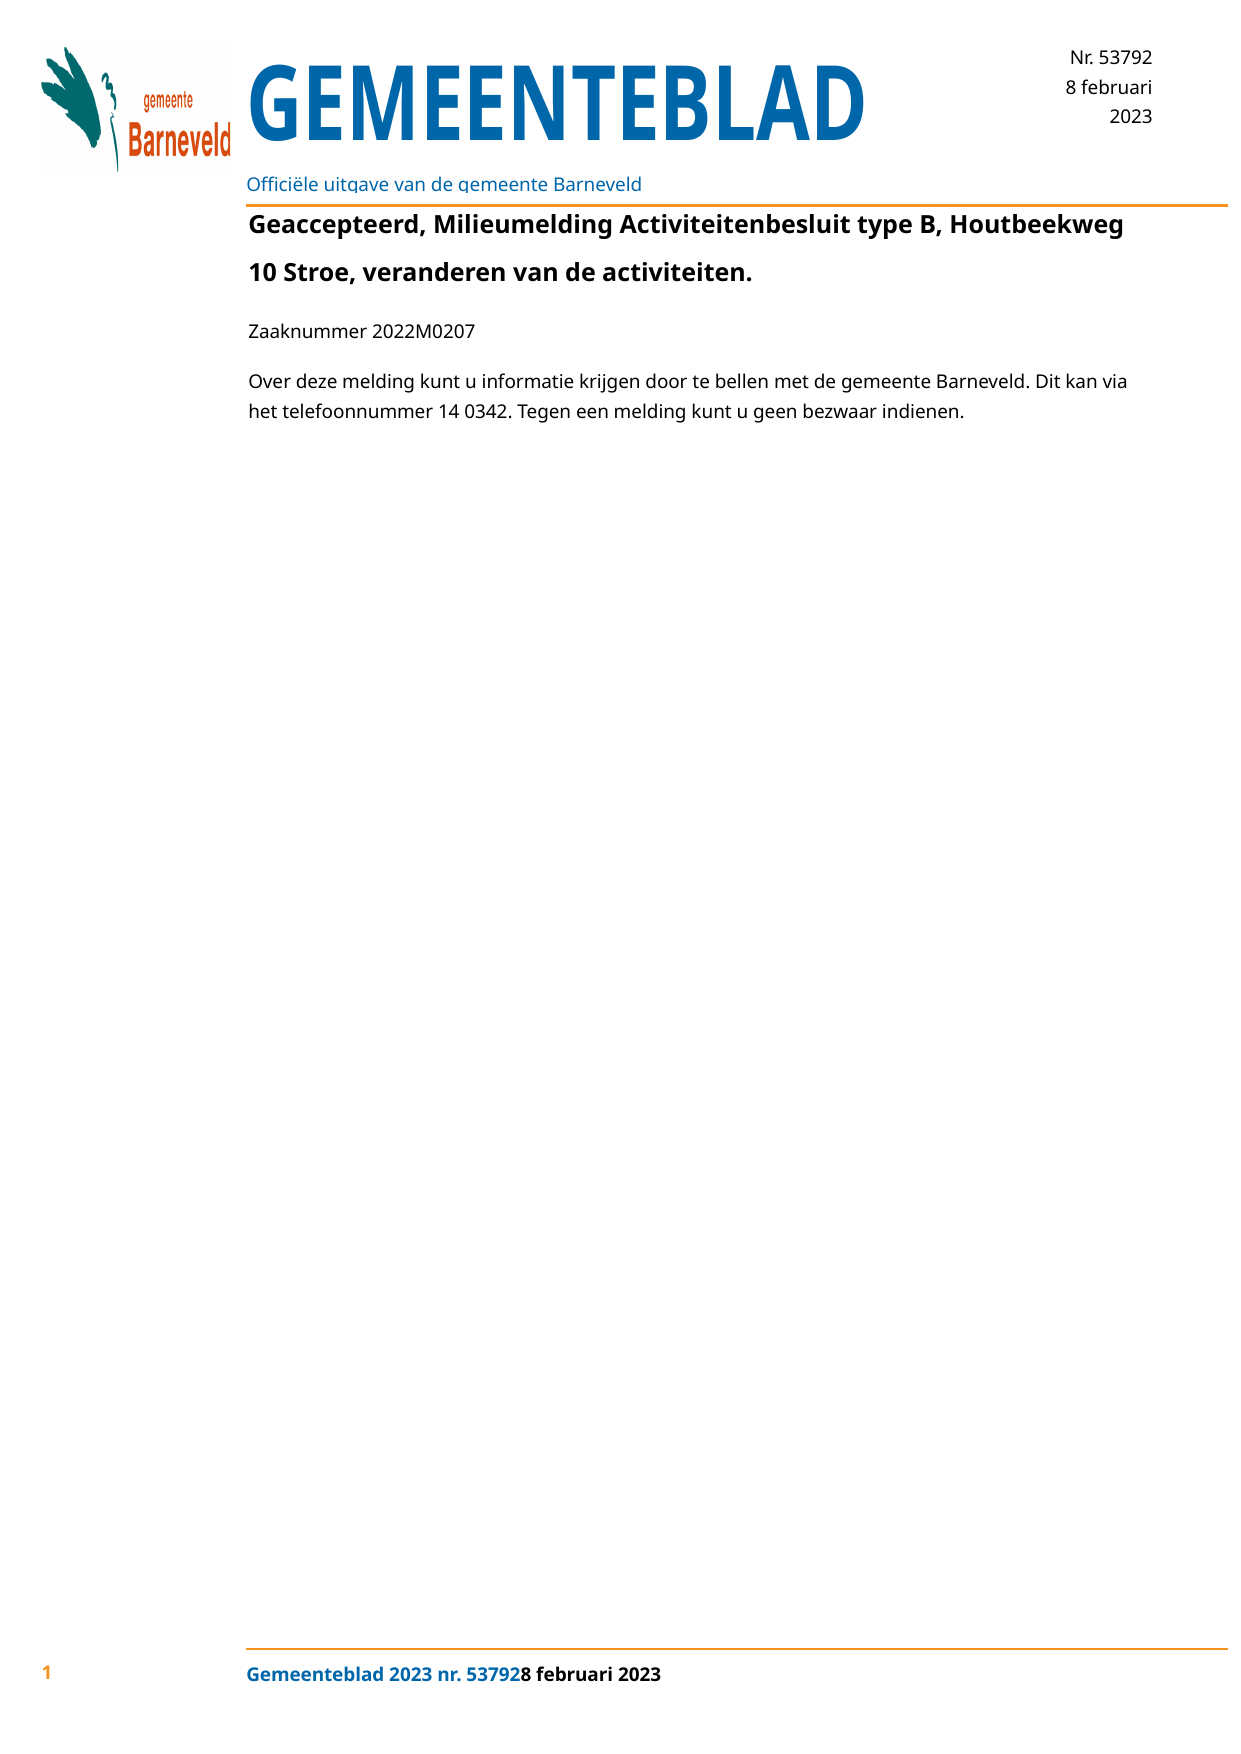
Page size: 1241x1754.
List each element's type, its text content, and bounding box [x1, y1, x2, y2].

picture [41, 47, 231, 172]
text Over deze melding kunt u informatie krijgen door te bellen met de gemeente Barneveld. Dit kan via het telefoonnummer 14 0342. Tegen een melding kunt u geen bezwaar indienen. [248, 368, 1152, 424]
text Zaaknummer 2022M0207 [248, 318, 1152, 344]
text Geaccepteerd, Milieumelding Activiteitenbesluit type B, Houtbeekweg 10 Stroe, veranderen van de activiteiten. [248, 207, 1152, 288]
